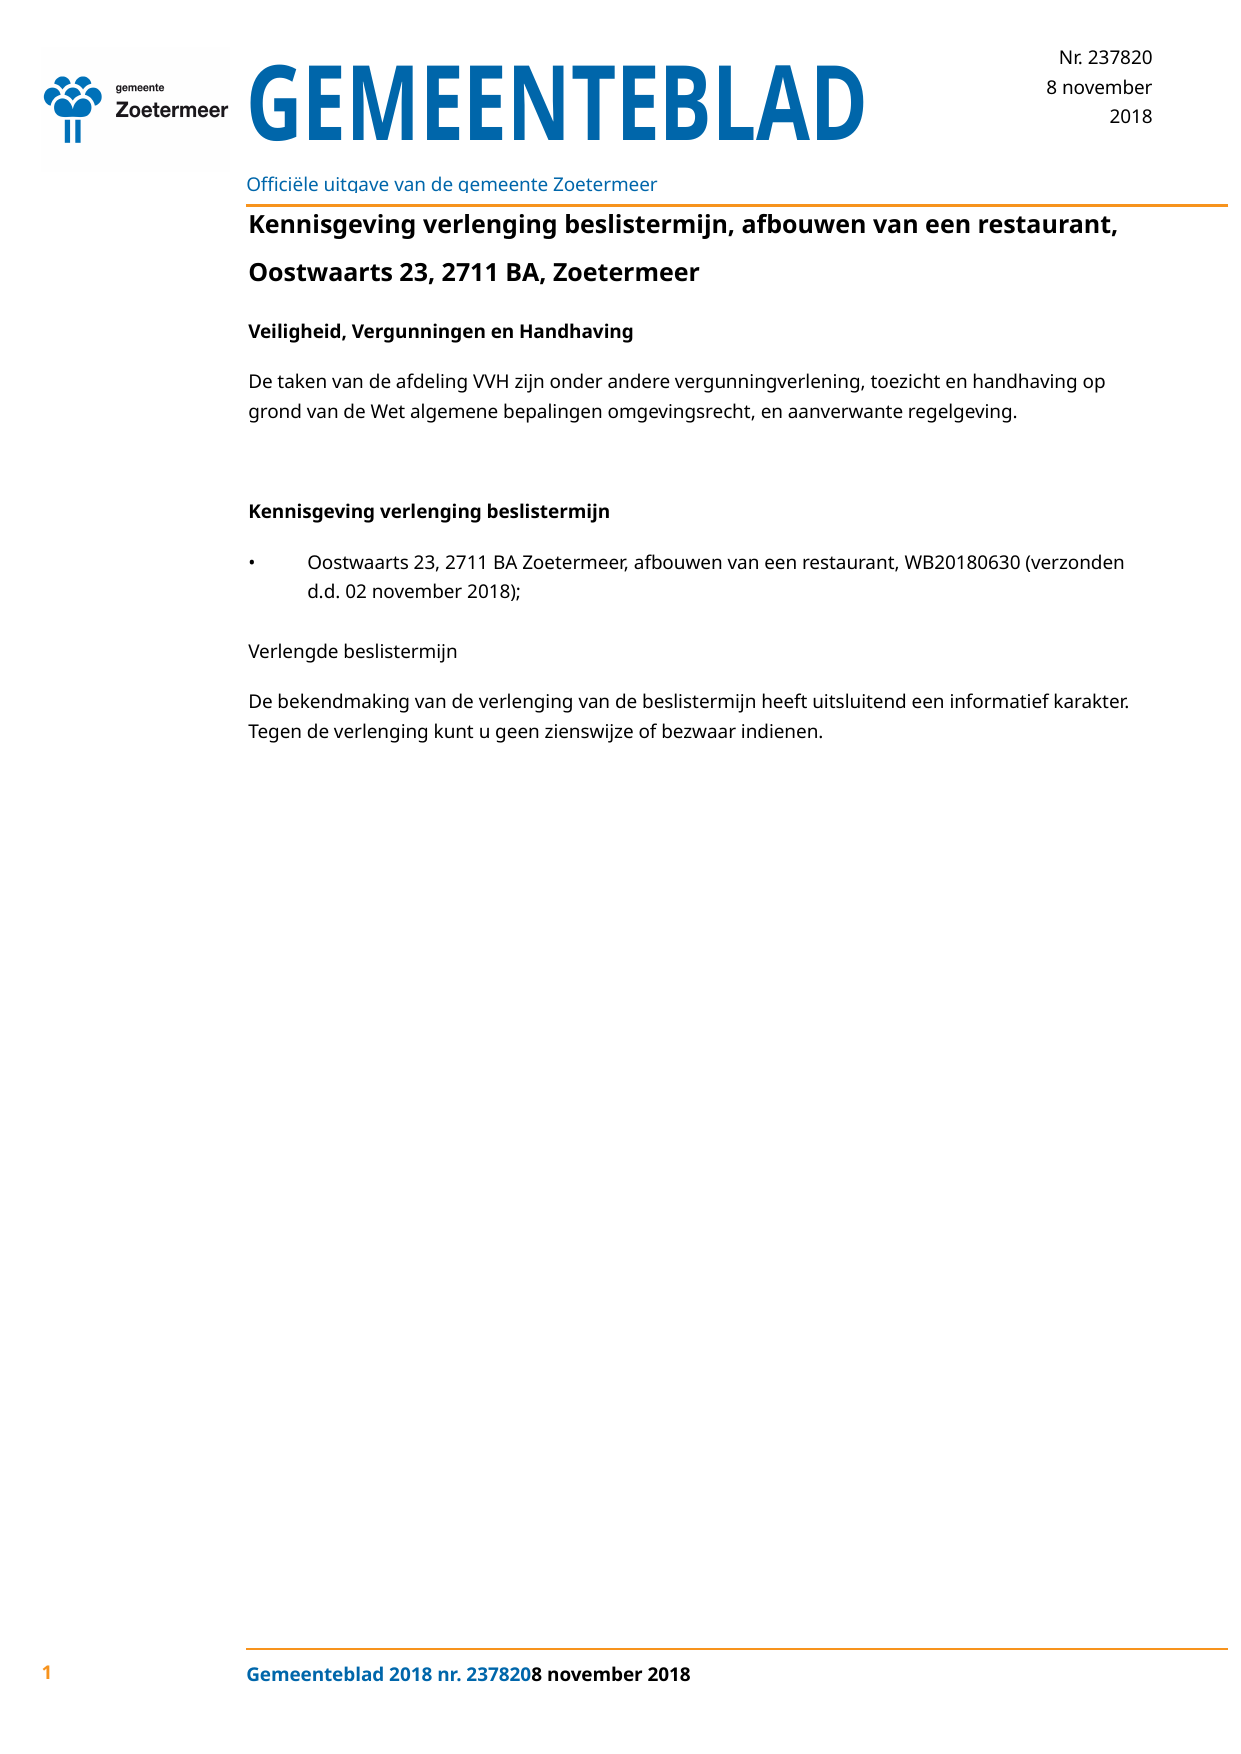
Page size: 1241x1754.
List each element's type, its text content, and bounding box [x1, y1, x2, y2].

text Kennisgeving verlenging beslistermijn, afbouwen van een restaurant, Oostwaarts 23, 2711 BA, Zoetermeer [248, 207, 1152, 288]
text De taken van de afdeling VVH zijn onder andere vergunningverlening, toezicht en handhaving op grond van de Wet algemene bepalingen omgevingsrecht, en aanverwante regelgeving. [248, 368, 1152, 424]
picture [41, 47, 231, 172]
text De bekendmaking van de verlenging van de beslistermijn heeft uitsluitend een informatief karakter. Tegen de verlenging kunt u geen zienswijze of bezwaar indienen. [248, 688, 1152, 744]
list Oostwaarts 23, 2711 BA Zoetermeer, afbouwen van een restaurant, WB20180630 (verzonden d.d. 02 november 2018); [248, 549, 1152, 604]
text Kennisgeving verlenging beslistermijn [248, 499, 1152, 524]
text Verlengde beslistermijn [248, 638, 1152, 664]
text Veiligheid, Vergunningen en Handhaving [248, 318, 1152, 344]
